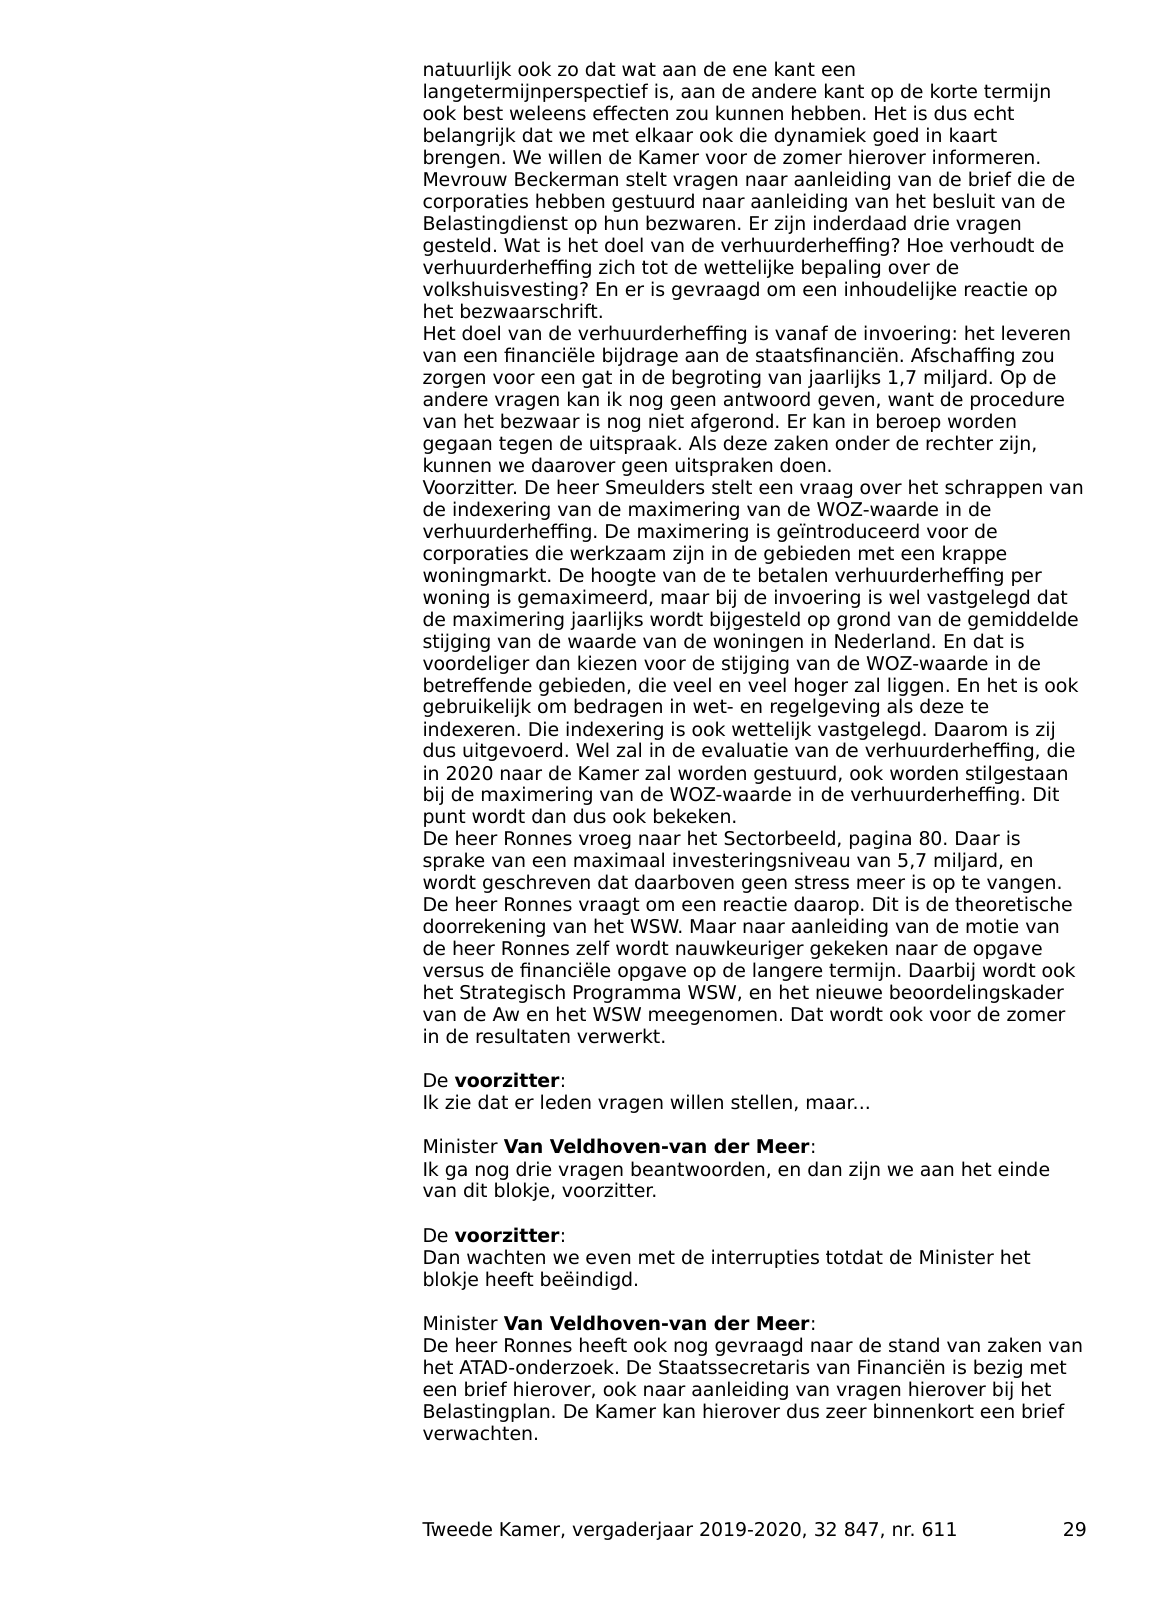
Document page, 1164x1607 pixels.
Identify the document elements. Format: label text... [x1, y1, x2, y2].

text Dan wachten we even met de interrupties totdat de Minister het blokje heeft beëindigd. [422, 1247, 1087, 1291]
text De voorzitter: [422, 1224, 1087, 1247]
text De heer Ronnes heeft ook nog gevraagd naar de stand van zaken van het ATAD-onderzoek. De Staatssecretaris van Financiën is bezig met een brief hierover, ook naar aanleiding van vragen hierover bij het Belastingplan. De Kamer kan hierover dus zeer binnenkort een brief verwachten. [422, 1335, 1087, 1444]
text Het doel van de verhuurderheffing is vanaf de invoering: het leveren van een financiële bijdrage aan de staatsfinanciën. Afschaffing zou zorgen voor een gat in de begroting van jaarlijks 1,7 miljard. Op de andere vragen kan ik nog geen antwoord geven, want de procedure van het bezwaar is nog niet afgerond. Er kan in beroep worden gegaan tegen de uitspraak. Als deze zaken onder de rechter zijn, kunnen we daarover geen uitspraken doen. [422, 323, 1087, 477]
text De heer Ronnes vroeg naar het Sectorbeeld, pagina 80. Daar is sprake van een maximaal investeringsniveau van 5,7 miljard, en wordt geschreven dat daarboven geen stress meer is op te vangen. De heer Ronnes vraagt om een reactie daarop. Dit is de theoretische doorrekening van het WSW. Maar naar aanleiding van de motie van de heer Ronnes zelf wordt nauwkeuriger gekeken naar de opgave versus de financiële opgave op de langere termijn. Daarbij wordt ook het Strategisch Programma WSW, en het nieuwe beoordelingskader van de Aw en het WSW meegenomen. Dat wordt ook voor de zomer in de resultaten verwerkt. [422, 828, 1087, 1048]
text Mevrouw Beckerman stelt vragen naar aanleiding van de brief die de corporaties hebben gestuurd naar aanleiding van het besluit van de Belastingdienst op hun bezwaren. Er zijn inderdaad drie vragen gesteld. Wat is het doel van de verhuurderheffing? Hoe verhoudt de verhuurderheffing zich tot de wettelijke bepaling over de volkshuisvesting? En er is gevraagd om een inhoudelijke reactie op het bezwaarschrift. [422, 169, 1087, 323]
text natuurlijk ook zo dat wat aan de ene kant een langetermijnperspectief is, aan de andere kant op de korte termijn ook best weleens effecten zou kunnen hebben. Het is dus echt belangrijk dat we met elkaar ook die dynamiek goed in kaart brengen. We willen de Kamer voor de zomer hierover informeren. [422, 59, 1087, 169]
text Minister Van Veldhoven-van der Meer: [422, 1136, 1087, 1158]
text Minister Van Veldhoven-van der Meer: [422, 1313, 1087, 1335]
text Ik ga nog drie vragen beantwoorden, en dan zijn we aan het einde van dit blokje, voorzitter. [422, 1158, 1087, 1202]
text Voorzitter. De heer Smeulders stelt een vraag over het schrappen van de indexering van de maximering van de WOZ-waarde in de verhuurderheffing. De maximering is geïntroduceerd voor de corporaties die werkzaam zijn in de gebieden met een krappe woningmarkt. De hoogte van de te betalen verhuurderheffing per woning is gemaximeerd, maar bij de invoering is wel vastgelegd dat de maximering jaarlijks wordt bijgesteld op grond van de gemiddelde stijging van de waarde van de woningen in Nederland. En dat is voordeliger dan kiezen voor de stijging van de WOZ-waarde in de betreffende gebieden, die veel en veel hoger zal liggen. En het is ook gebruikelijk om bedragen in wet- en regelgeving als deze te indexeren. Die indexering is ook wettelijk vastgelegd. Daarom is zij dus uitgevoerd. Wel zal in de evaluatie van de verhuurderheffing, die in 2020 naar de Kamer zal worden gestuurd, ook worden stilgestaan bij de maximering van de WOZ-waarde in de verhuurderheffing. Dit punt wordt dan dus ook bekeken. [422, 477, 1087, 828]
text De voorzitter: [422, 1070, 1087, 1092]
text Ik zie dat er leden vragen willen stellen, maar... [422, 1092, 1087, 1114]
